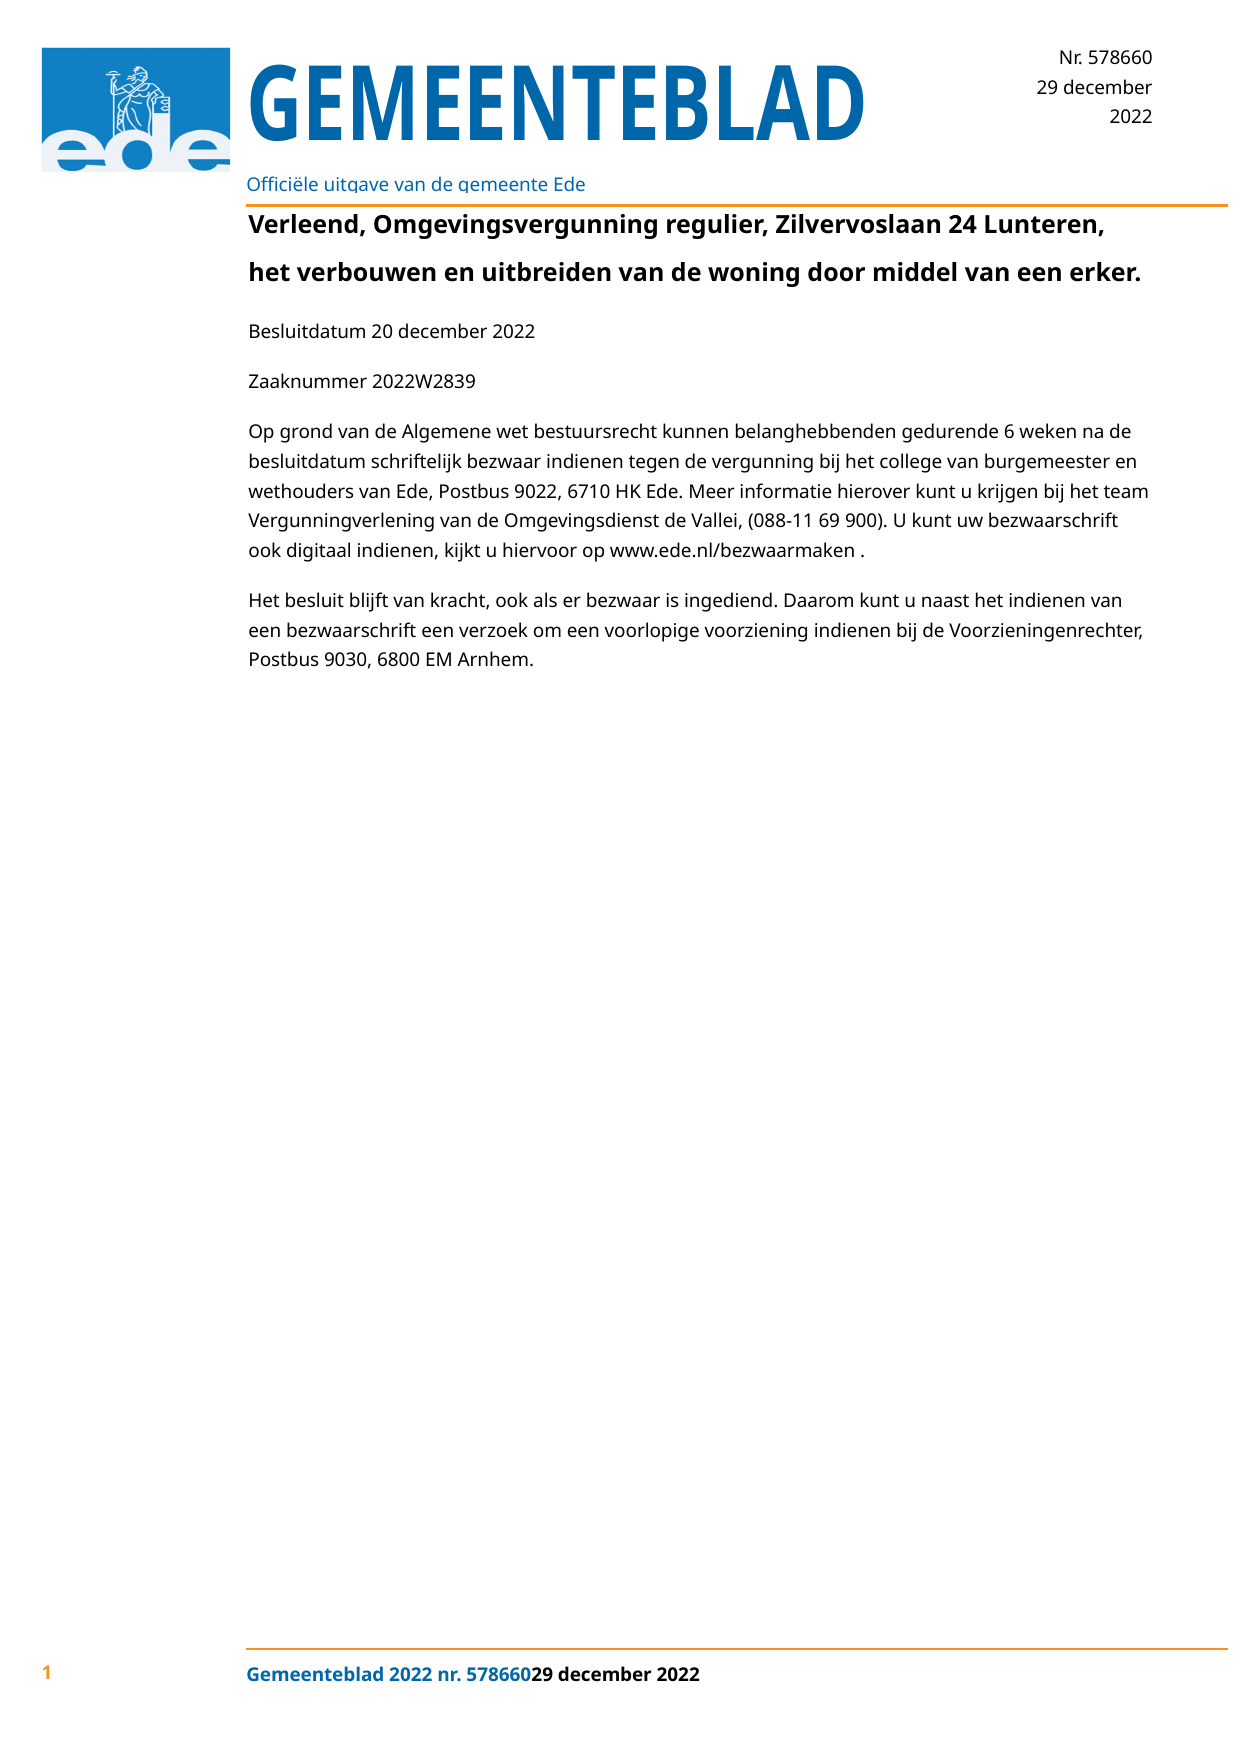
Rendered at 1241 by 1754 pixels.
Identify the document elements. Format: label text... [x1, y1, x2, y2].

text Besluitdatum 20 december 2022 [248, 318, 1152, 344]
text Verleend, Omgevingsvergunning regulier, Zilvervoslaan 24 Lunteren, het verbouwen en uitbreiden van de woning door middel van een erker. [248, 207, 1152, 288]
text Op grond van de Algemene wet bestuursrecht kunnen belanghebbenden gedurende 6 weken na de besluitdatum schriftelijk bezwaar indienen tegen de vergunning bij het college van burgemeester en wethouders van Ede, Postbus 9022, 6710 HK Ede. Meer informatie hierover kunt u krijgen bij het team Vergunningverlening van de Omgevingsdienst de Vallei, (088-11 69 900). U kunt uw bezwaarschrift ook digitaal indienen, kijkt u hiervoor op www.ede.nl/bezwaarmaken . [248, 419, 1152, 563]
text Het besluit blijft van kracht, ook als er bezwaar is ingediend. Daarom kunt u naast het indienen van een bezwaarschrift een verzoek om een voorlopige voorziening indienen bij de Voorzieningenrechter, Postbus 9030, 6800 EM Arnhem. [248, 587, 1152, 672]
text Zaaknummer 2022W2839 [248, 368, 1152, 394]
picture [41, 47, 231, 172]
